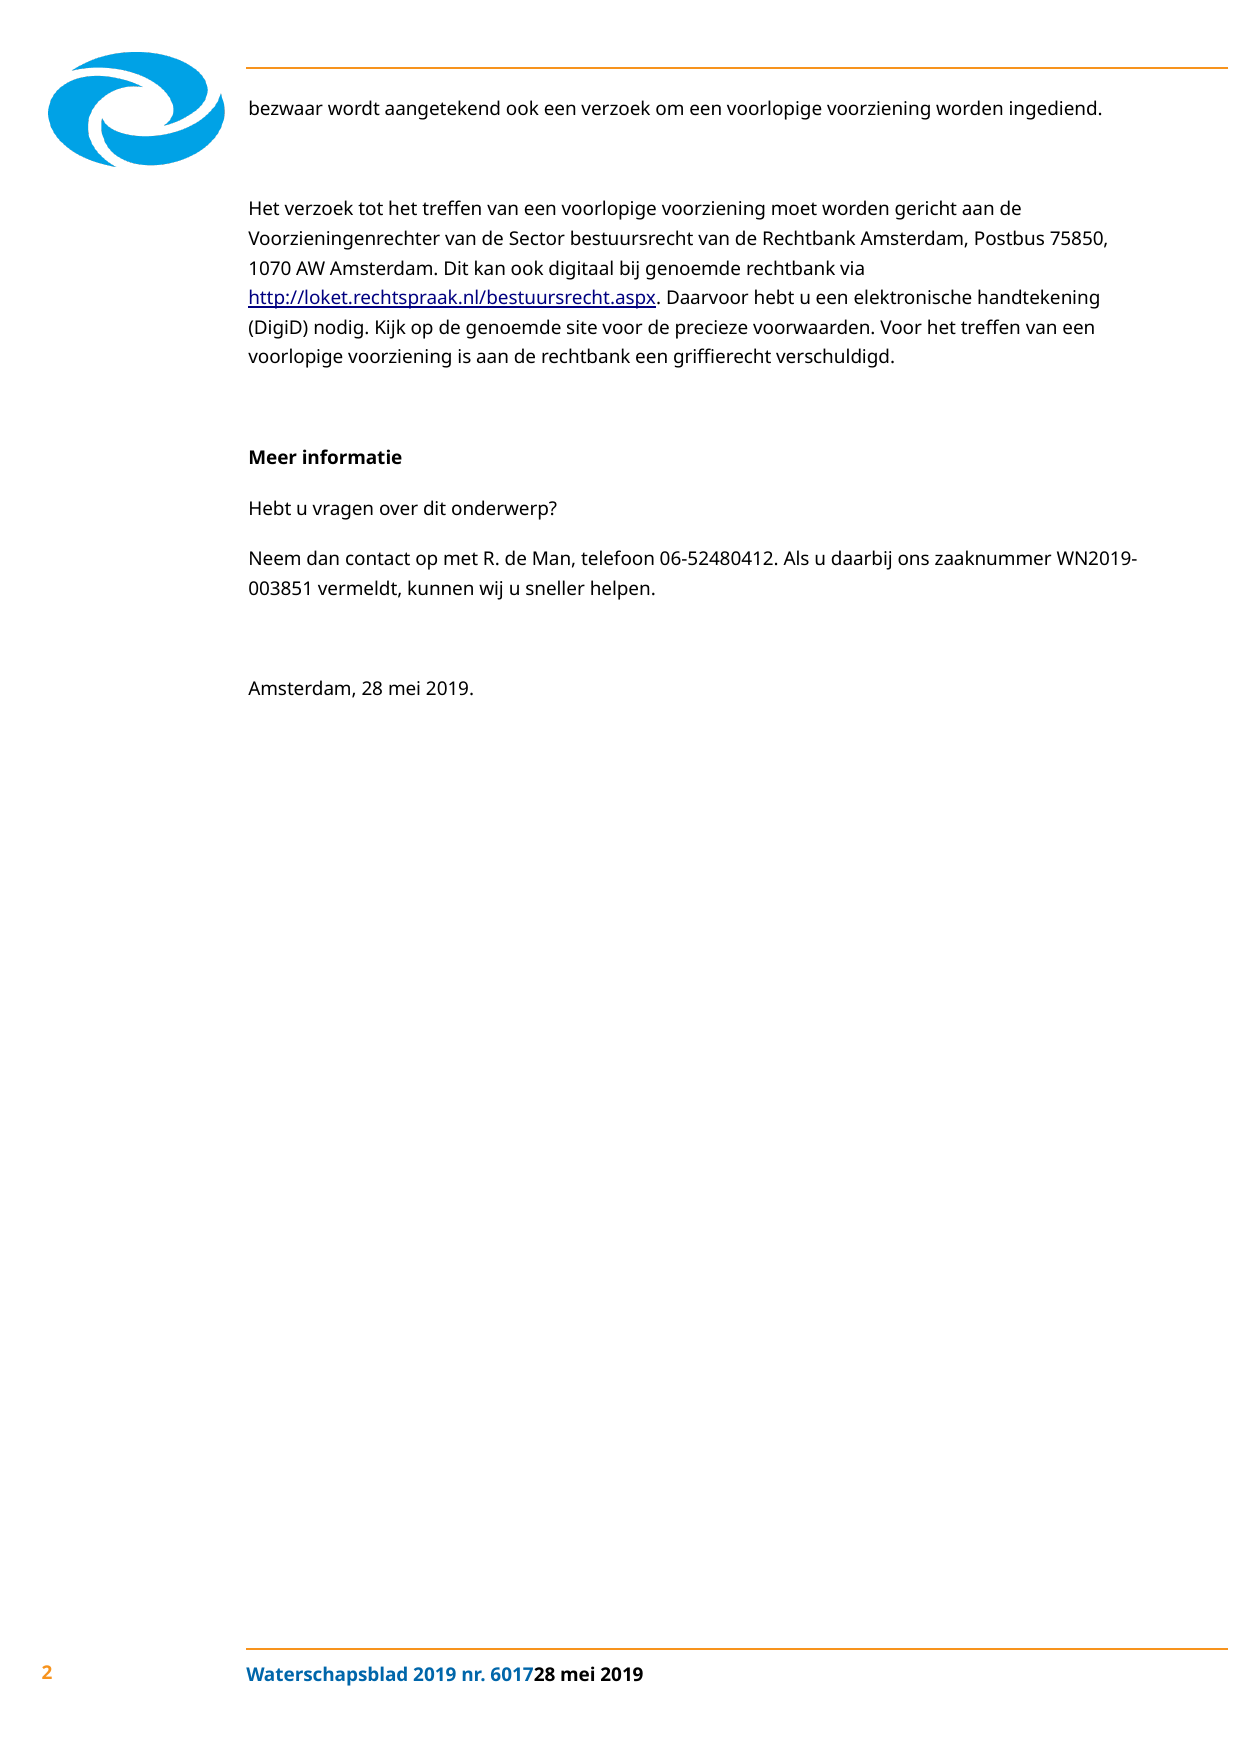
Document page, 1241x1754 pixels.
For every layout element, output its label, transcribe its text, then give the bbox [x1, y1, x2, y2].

picture [41, 47, 231, 172]
text Amsterdam, 28 mei 2019. [248, 676, 1152, 701]
text Hebt u vragen over dit onderwerp? [248, 495, 1152, 521]
text Het verzoek tot het treffen van een voorlopige voorziening moet worden gericht aan de Voorzieningenrechter van de Sector bestuursrecht van de Rechtbank Amsterdam, Postbus 75850, 1070 AW Amsterdam. Dit kan ook digitaal bij genoemde rechtbank via http://loket.rechtspraak.nl/bestuursrecht.aspx. Daarvoor hebt u een elektronische handtekening (DigiD) nodig. Kijk op de genoemde site voor de precieze voorwaarden. Voor het treffen van een voorlopige voorziening is aan de rechtbank een griffierecht verschuldigd. [248, 196, 1152, 369]
text Meer informatie [248, 444, 1152, 470]
text Neem dan contact op met R. de Man, telefoon 06-52480412. Als u daarbij ons zaaknummer WN2019-003851 vermeldt, kunnen wij u sneller helpen. [248, 545, 1152, 601]
text bezwaar wordt aangetekend ook een verzoek om een voorlopige voorziening worden ingediend. [248, 95, 1152, 121]
